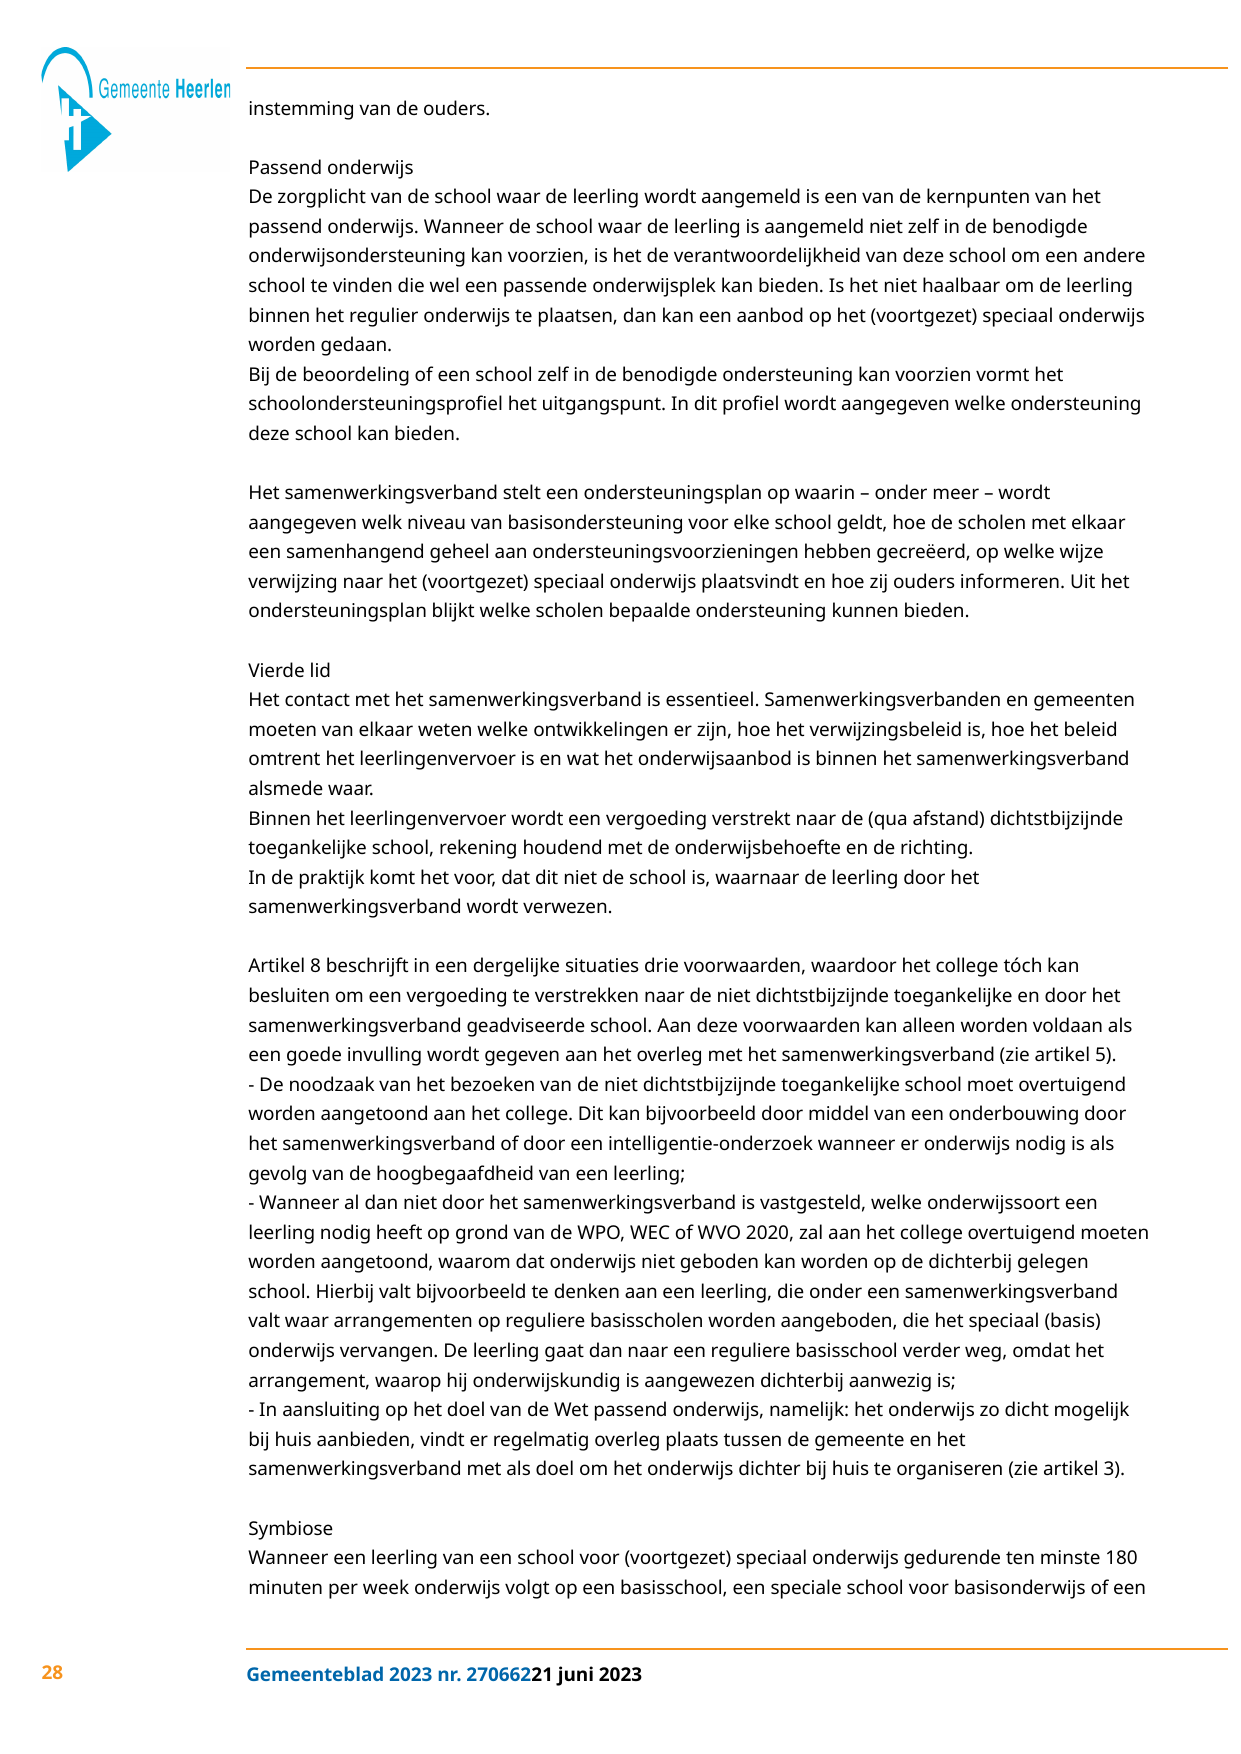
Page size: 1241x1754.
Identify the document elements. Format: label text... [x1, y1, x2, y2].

text Het contact met het samenwerkingsverband is essentieel. Samenwerkingsverbanden en gemeenten moeten van elkaar weten welke ontwikkelingen er zijn, hoe het verwijzingsbeleid is, hoe het beleid omtrent het leerlingenvervoer is en wat het onderwijsaanbod is binnen het samenwerkingsverband alsmede waar. [248, 686, 1152, 801]
text Artikel 8 beschrijft in een dergelijke situaties drie voorwaarden, waardoor het college tóch kan besluiten om een vergoeding te verstrekken naar de niet dichtstbijzijnde toegankelijke en door het samenwerkingsverband geadviseerde school. Aan deze voorwaarden kan alleen worden voldaan als een goede invulling wordt gegeven aan het overleg met het samenwerkingsverband (zie artikel 5). [248, 953, 1152, 1067]
text Vierde lid [248, 657, 1152, 683]
text - In aansluiting op het doel van de Wet passend onderwijs, namelijk: het onderwijs zo dicht mogelijk bij huis aanbieden, vindt er regelmatig overleg plaats tussen de gemeente en het samenwerkingsverband met als doel om het onderwijs dichter bij huis te organiseren (zie artikel 3). [248, 1396, 1152, 1481]
text Symbiose [248, 1515, 1152, 1541]
text instemming van de ouders. [248, 95, 1152, 121]
text - Wanneer al dan niet door het samenwerkingsverband is vastgesteld, welke onderwijssoort een leerling nodig heeft op grond van de WPO, WEC of WVO 2020, zal aan het college overtuigend moeten worden aangetoond, waarom dat onderwijs niet geboden kan worden op de dichterbij gelegen school. Hierbij valt bijvoorbeeld te denken aan een leerling, die onder een samenwerkingsverband valt waar arrangementen op reguliere basisscholen worden aangeboden, die het speciaal (basis) onderwijs vervangen. De leerling gaat dan naar een reguliere basisschool verder weg, omdat het arrangement, waarop hij onderwijskundig is aangewezen dichterbij aanwezig is; [248, 1189, 1152, 1393]
text In de praktijk komt het voor, dat dit niet de school is, waarnaar de leerling door het samenwerkingsverband wordt verwezen. [248, 864, 1152, 919]
text Binnen het leerlingenvervoer wordt een vergoeding verstrekt naar de (qua afstand) dichtstbijzijnde toegankelijke school, rekening houdend met de onderwijsbehoefte en de richting. [248, 805, 1152, 860]
text Het samenwerkingsverband stelt een ondersteuningsplan op waarin – onder meer – wordt aangegeven welk niveau van basisondersteuning voor elke school geldt, hoe de scholen met elkaar een samenhangend geheel aan ondersteuningsvoorzieningen hebben gecreëerd, op welke wijze verwijzing naar het (voortgezet) speciaal onderwijs plaatsvindt en hoe zij ouders informeren. Uit het ondersteuningsplan blijkt welke scholen bepaalde ondersteuning kunnen bieden. [248, 479, 1152, 623]
text Bij de beoordeling of een school zelf in de benodigde ondersteuning kan voorzien vormt het schoolondersteuningsprofiel het uitgangspunt. In dit profiel wordt aangegeven welke ondersteuning deze school kan bieden. [248, 361, 1152, 446]
text Wanneer een leerling van een school voor (voortgezet) speciaal onderwijs gedurende ten minste 180 minuten per week onderwijs volgt op een basisschool, een speciale school voor basisonderwijs of een [248, 1544, 1152, 1600]
picture [41, 47, 59, 70]
text De zorgplicht van de school waar de leerling wordt aangemeld is een van de kernpunten van het passend onderwijs. Wanneer de school waar de leerling is aangemeld niet zelf in de benodigde onderwijsondersteuning kan voorzien, is het de verantwoordelijkheid van deze school om een andere school te vinden die wel een passende onderwijsplek kan bieden. Is het niet haalbaar om de leerling binnen het regulier onderwijs te plaatsen, dan kan een aanbod op het (voortgezet) speciaal onderwijs worden gedaan. [248, 183, 1152, 357]
text - De noodzaak van het bezoeken van de niet dichtstbijzijnde toegankelijke school moet overtuigend worden aangetoond aan het college. Dit kan bijvoorbeeld door middel van een onderbouwing door het samenwerkingsverband of door een intelligentie-onderzoek wanneer er onderwijs nodig is als gevolg van de hoogbegaafdheid van een leerling; [248, 1071, 1152, 1186]
text Passend onderwijs [248, 154, 1152, 180]
picture [41, 47, 231, 172]
